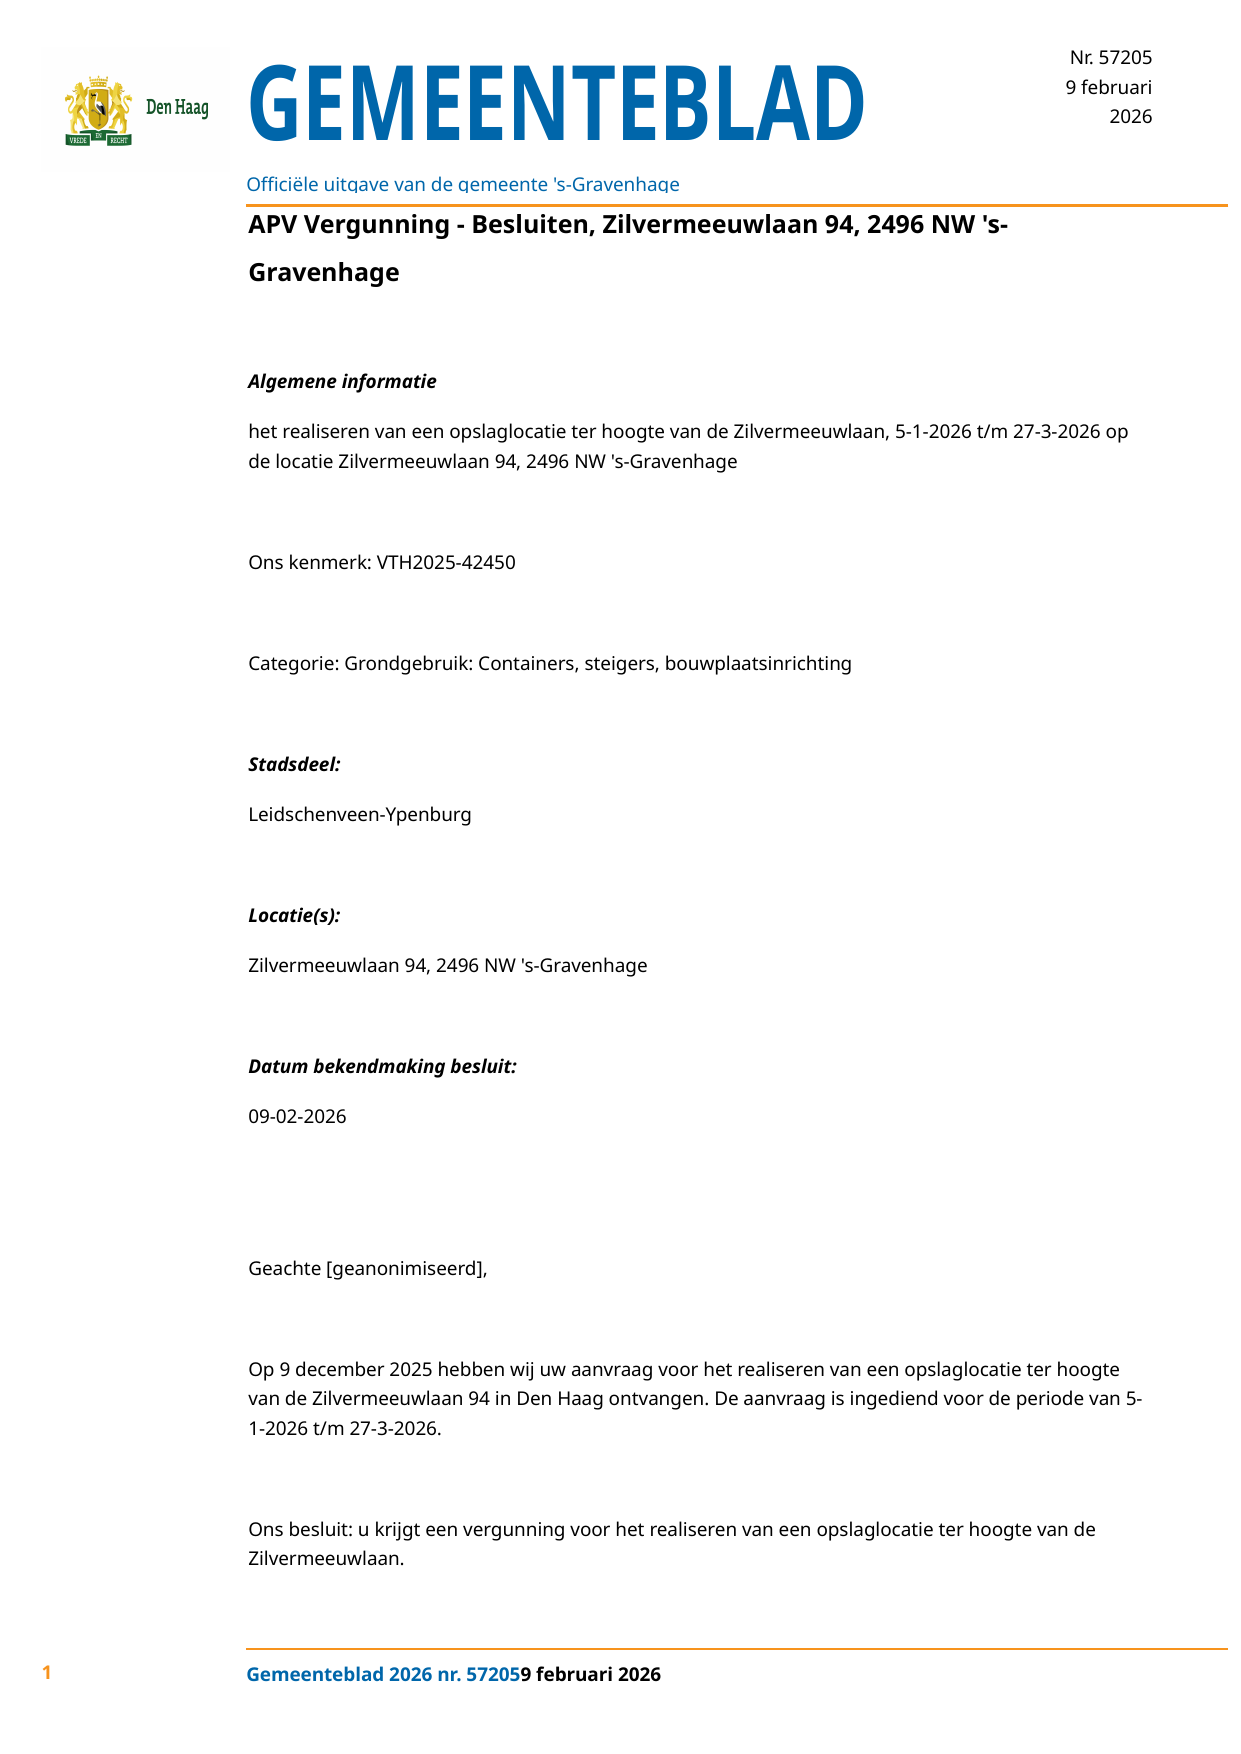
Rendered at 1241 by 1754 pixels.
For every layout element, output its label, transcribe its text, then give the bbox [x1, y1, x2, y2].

text Ons besluit: u krijgt een vergunning voor het realiseren van een opslaglocatie ter hoogte van de Zilvermeeuwlaan. [248, 1516, 1152, 1571]
text Op 9 december 2025 hebben wij uw aanvraag voor het realiseren van een opslaglocatie ter hoogte van de Zilvermeeuwlaan 94 in Den Haag ontvangen. De aanvraag is ingediend voor de periode van 5-1-2026 t/m 27-3-2026. [248, 1356, 1152, 1441]
text Stadsdeel: [248, 751, 1152, 777]
text Zilvermeeuwlaan 94, 2496 NW 's-Gravenhage [248, 952, 1152, 978]
text APV Vergunning - Besluiten, Zilvermeeuwlaan 94, 2496 NW 's-Gravenhage [248, 207, 1152, 288]
text Leidschenveen-Ypenburg [248, 801, 1152, 827]
text Categorie: Grondgebruik: Containers, steigers, bouwplaatsinrichting [248, 650, 1152, 676]
text Algemene informatie [248, 368, 1152, 394]
picture [41, 47, 231, 172]
text Datum bekendmaking besluit: [248, 1053, 1152, 1079]
text Locatie(s): [248, 902, 1152, 928]
text 09-02-2026 [248, 1104, 1152, 1129]
text het realiseren van een opslaglocatie ter hoogte van de Zilvermeeuwlaan, 5-1-2026 t/m 27-3-2026 op de locatie Zilvermeeuwlaan 94, 2496 NW 's-Gravenhage [248, 419, 1152, 474]
text Geachte [geanonimiseerd], [248, 1255, 1152, 1281]
text Ons kenmerk: VTH2025-42450 [248, 549, 1152, 575]
